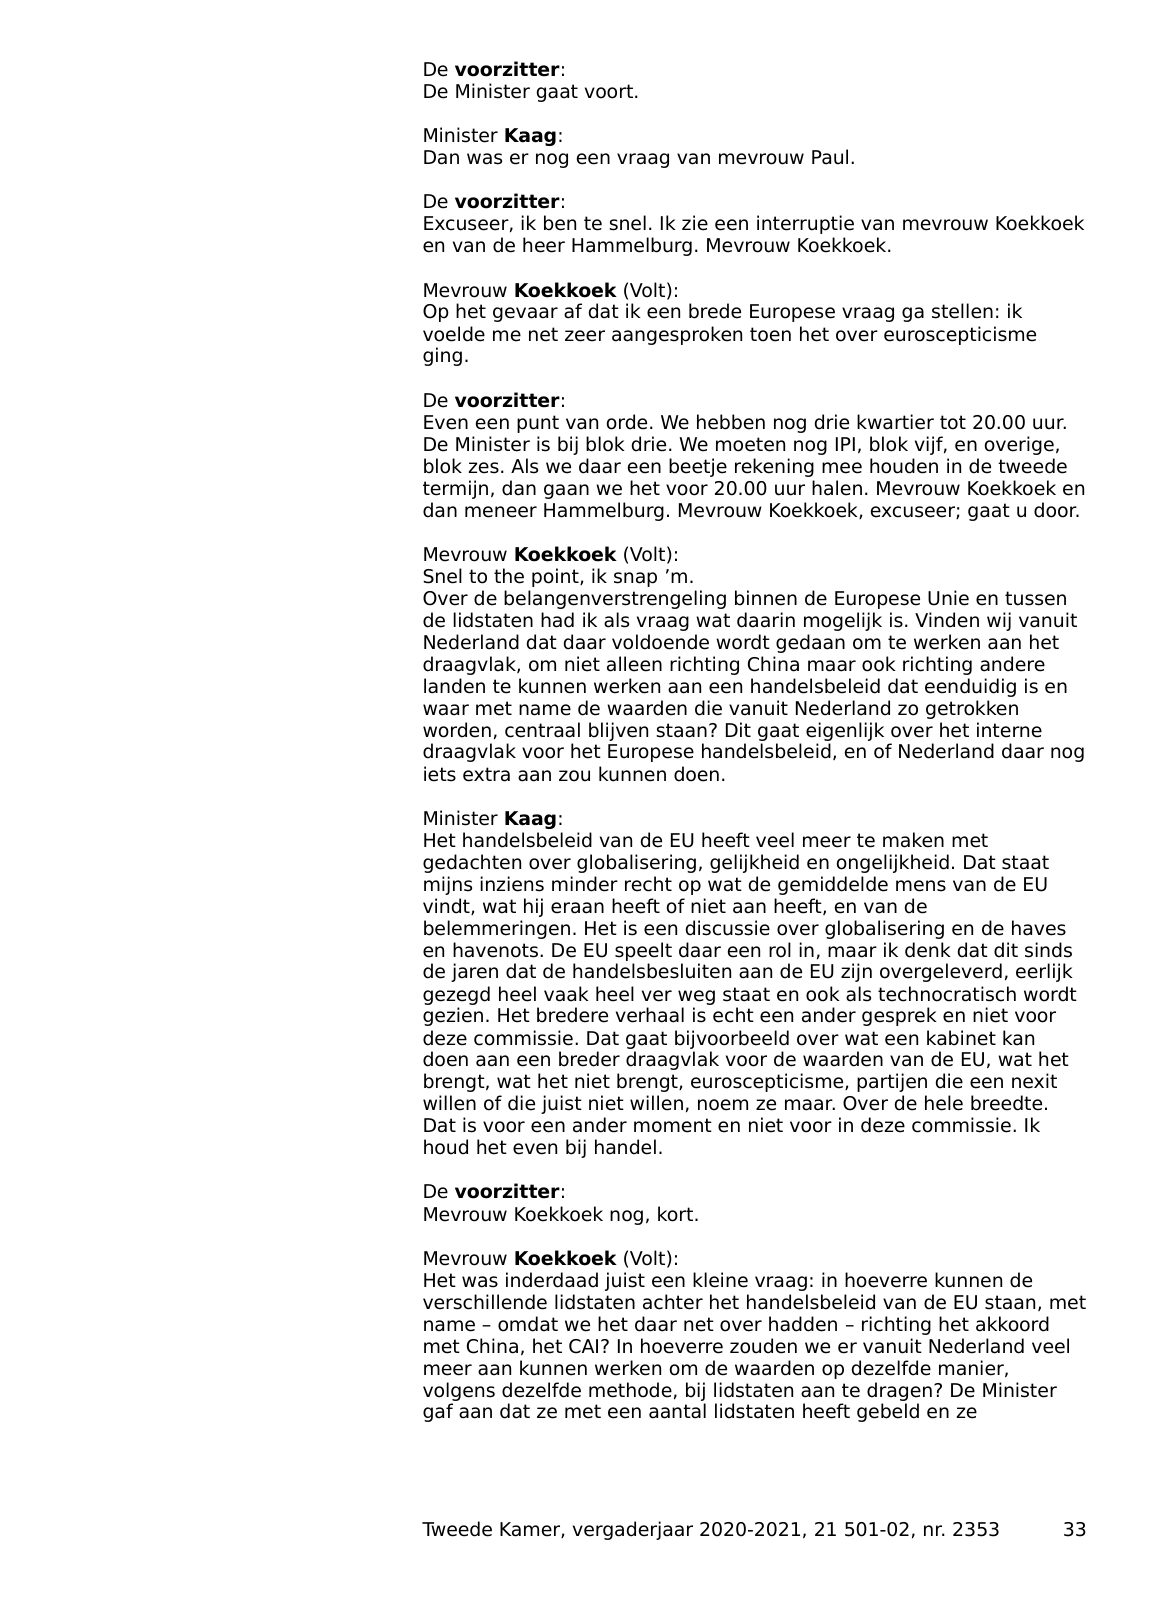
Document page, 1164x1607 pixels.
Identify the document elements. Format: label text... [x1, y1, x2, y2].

text Het handelsbeleid van de EU heeft veel meer te maken met gedachten over globalisering, gelijkheid en ongelijkheid. Dat staat mijns inziens minder recht op wat de gemiddelde mens van de EU vindt, wat hij eraan heeft of niet aan heeft, en van de belemmeringen. Het is een discussie over globalisering en de haves en havenots. De EU speelt daar een rol in, maar ik denk dat dit sinds de jaren dat de handelsbesluiten aan de EU zijn overgeleverd, eerlijk gezegd heel vaak heel ver weg staat en ook als technocratisch wordt gezien. Het bredere verhaal is echt een ander gesprek en niet voor deze commissie. Dat gaat bijvoorbeeld over wat een kabinet kan doen aan een breder draagvlak voor de waarden van de EU, wat het brengt, wat het niet brengt, euroscepticisme, partijen die een nexit willen of die juist niet willen, noem ze maar. Over de hele breedte. Dat is voor een ander moment en niet voor in deze commissie. Ik houd het even bij handel. [422, 829, 1087, 1159]
text De Minister gaat voort. [422, 81, 1087, 103]
text Even een punt van orde. We hebben nog drie kwartier tot 20.00 uur. De Minister is bij blok drie. We moeten nog IPI, blok vijf, en overige, blok zes. Als we daar een beetje rekening mee houden in de tweede termijn, dan gaan we het voor 20.00 uur halen. Mevrouw Koekkoek en dan meneer Hammelburg. Mevrouw Koekkoek, excuseer; gaat u door. [422, 412, 1087, 521]
text Op het gevaar af dat ik een brede Europese vraag ga stellen: ik voelde me net zeer aangesproken toen het over euroscepticisme ging. [422, 301, 1087, 367]
text Dan was er nog een vraag van mevrouw Paul. [422, 147, 1087, 169]
text Mevrouw Koekkoek (Volt): [422, 279, 1087, 301]
text Mevrouw Koekkoek (Volt): [422, 1248, 1087, 1269]
text Mevrouw Koekkoek nog, kort. [422, 1203, 1087, 1225]
text De voorzitter: [422, 191, 1087, 213]
text Over de belangenverstrengeling binnen de Europese Unie en tussen de lidstaten had ik als vraag wat daarin mogelijk is. Vinden wij vanuit Nederland dat daar voldoende wordt gedaan om te werken aan het draagvlak, om niet alleen richting China maar ook richting andere landen te kunnen werken aan een handelsbeleid dat eenduidig is en waar met name de waarden die vanuit Nederland zo getrokken worden, centraal blijven staan? Dit gaat eigenlijk over het interne draagvlak voor het Europese handelsbeleid, en of Nederland daar nog iets extra aan zou kunnen doen. [422, 588, 1087, 785]
text Het was inderdaad juist een kleine vraag: in hoeverre kunnen de verschillende lidstaten achter het handelsbeleid van de EU staan, met name – omdat we het daar net over hadden – richting het akkoord met China, het CAI? In hoeverre zouden we er vanuit Nederland veel meer aan kunnen werken om de waarden op dezelfde manier, volgens dezelfde methode, bij lidstaten aan te dragen? De Minister gaf aan dat ze met een aantal lidstaten heeft gebeld en ze [422, 1269, 1087, 1423]
text Excuseer, ik ben te snel. Ik zie een interruptie van mevrouw Koekkoek en van de heer Hammelburg. Mevrouw Koekkoek. [422, 213, 1087, 257]
text Minister Kaag: [422, 808, 1087, 829]
text De voorzitter: [422, 59, 1087, 81]
text Snel to the point, ik snap ’m. [422, 566, 1087, 588]
text De voorzitter: [422, 1181, 1087, 1203]
text De voorzitter: [422, 389, 1087, 412]
text Mevrouw Koekkoek (Volt): [422, 544, 1087, 566]
text Minister Kaag: [422, 125, 1087, 147]
